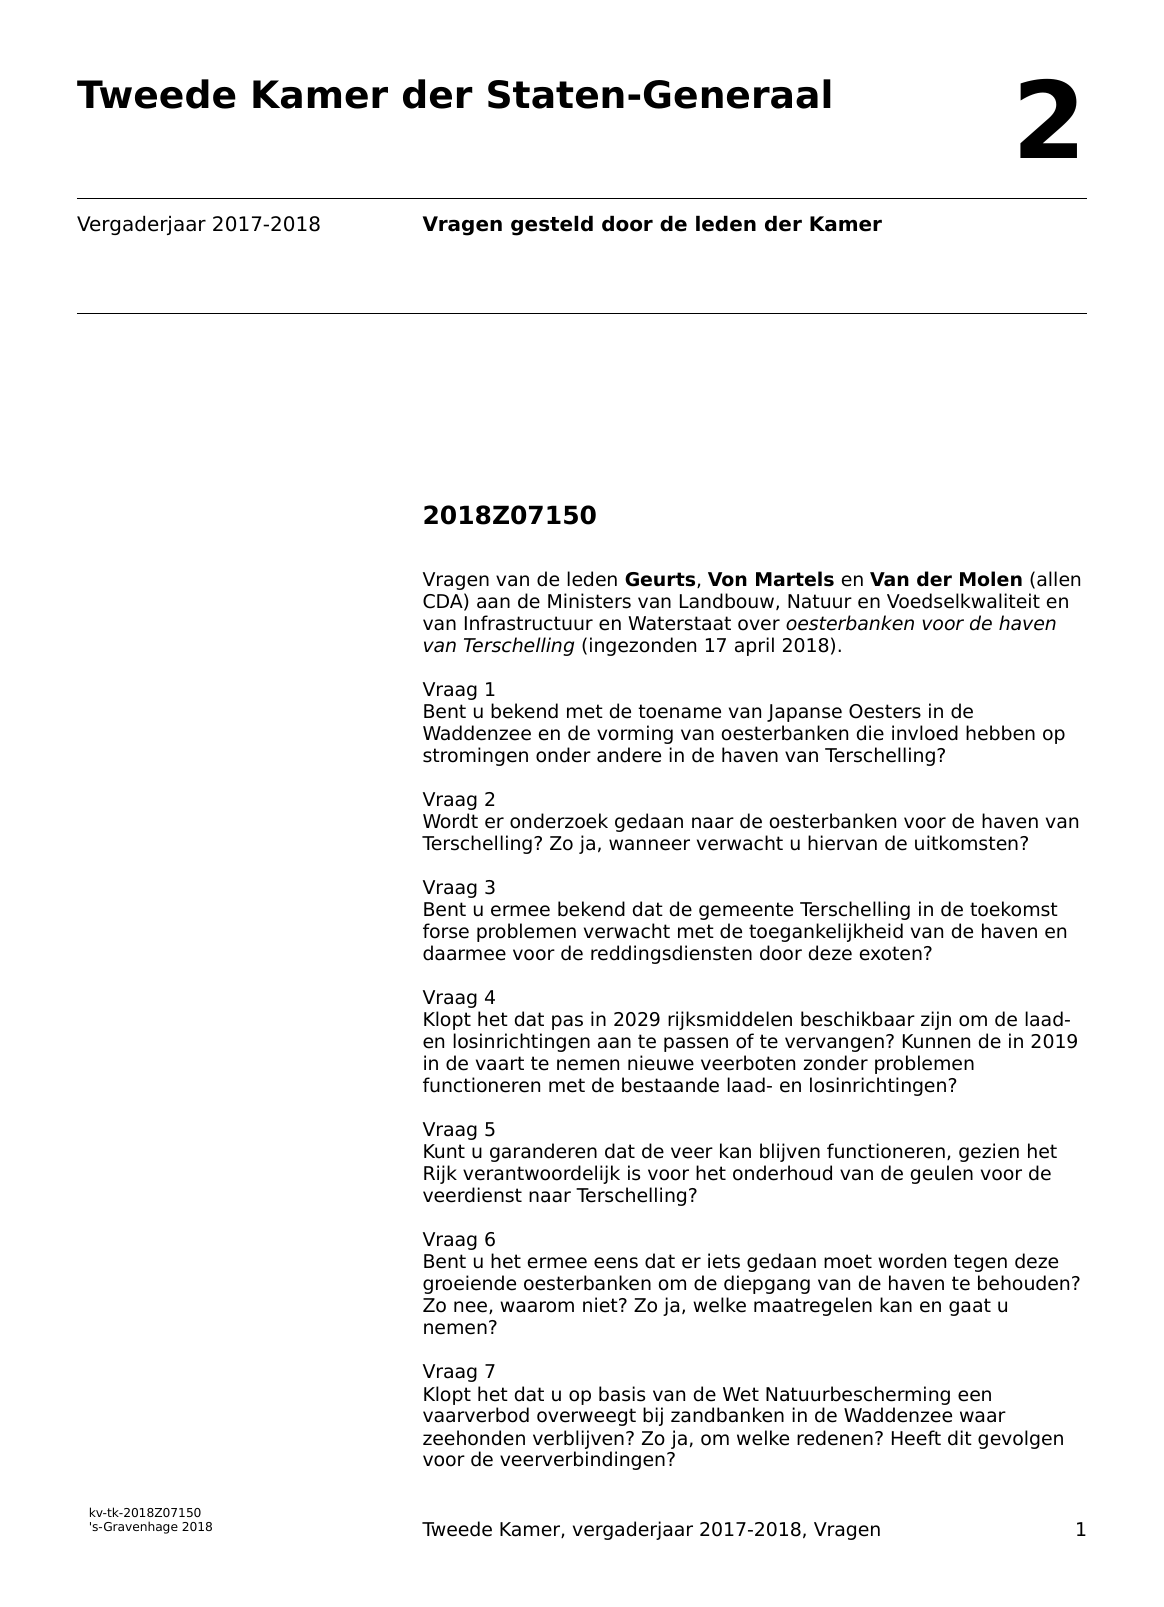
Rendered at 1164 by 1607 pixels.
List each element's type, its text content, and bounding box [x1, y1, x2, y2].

text Bent u bekend met de toename van Japanse Oesters in de Waddenzee en de vorming van oesterbanken die invloed hebben op stromingen onder andere in de haven van Terschelling? [422, 701, 1087, 767]
text kv-tk-2018Z07150 [88, 1506, 323, 1520]
text Vragen van de leden Geurts, Von Martels en Van der Molen (allen CDA) aan de Ministers van Landbouw, Natuur en Voedselkwaliteit en van Infrastructuur en Waterstaat over oesterbanken voor de haven van Terschelling (ingezonden 17 april 2018). [422, 569, 1087, 657]
text Bent u ermee bekend dat de gemeente Terschelling in de toekomst forse problemen verwacht met de toegankelijkheid van de haven en daarmee voor de reddingsdiensten door deze exoten? [422, 899, 1087, 965]
text Wordt er onderzoek gedaan naar de oesterbanken voor de haven van Terschelling? Zo ja, wanneer verwacht u hiervan de uitkomsten? [422, 811, 1087, 855]
text Vraag 5 [422, 1119, 1087, 1141]
text Vraag 6 [422, 1229, 1087, 1251]
text Vraag 7 [422, 1361, 1087, 1383]
table_header 2 [886, 59, 1087, 198]
text Vraag 3 [422, 877, 1087, 899]
text Kunt u garanderen dat de veer kan blijven functioneren, gezien het Rijk verantwoordelijk is voor het onderhoud van de geulen voor de veerdienst naar Terschelling? [422, 1141, 1087, 1207]
text 2018Z07150 [422, 501, 1087, 531]
text Vraag 4 [422, 987, 1087, 1009]
table_header Tweede Kamer der Staten-Generaal [77, 59, 886, 198]
text Vraag 1 [422, 679, 1087, 701]
text Klopt het dat pas in 2029 rijksmiddelen beschikbaar zijn om de laad- en losinrichtingen aan te passen of te vervangen? Kunnen de in 2019 in de vaart te nemen nieuwe veerboten zonder problemen functioneren met de bestaande laad- en losinrichtingen? [422, 1009, 1087, 1097]
table_cell Vragen gesteld door de leden der Kamer [422, 199, 1087, 313]
text Bent u het ermee eens dat er iets gedaan moet worden tegen deze groeiende oesterbanken om de diepgang van de haven te behouden? Zo nee, waarom niet? Zo ja, welke maatregelen kan en gaat u nemen? [422, 1251, 1087, 1339]
text 's-Gravenhage 2018 [88, 1520, 323, 1534]
text Klopt het dat u op basis van de Wet Natuurbescherming een vaarverbod overweegt bij zandbanken in de Waddenzee waar zeehonden verblijven? Zo ja, om welke redenen? Heeft dit gevolgen voor de veerverbindingen? [422, 1383, 1087, 1471]
table_cell Vergaderjaar 2017-2018 [77, 199, 422, 313]
text Vraag 2 [422, 789, 1087, 811]
